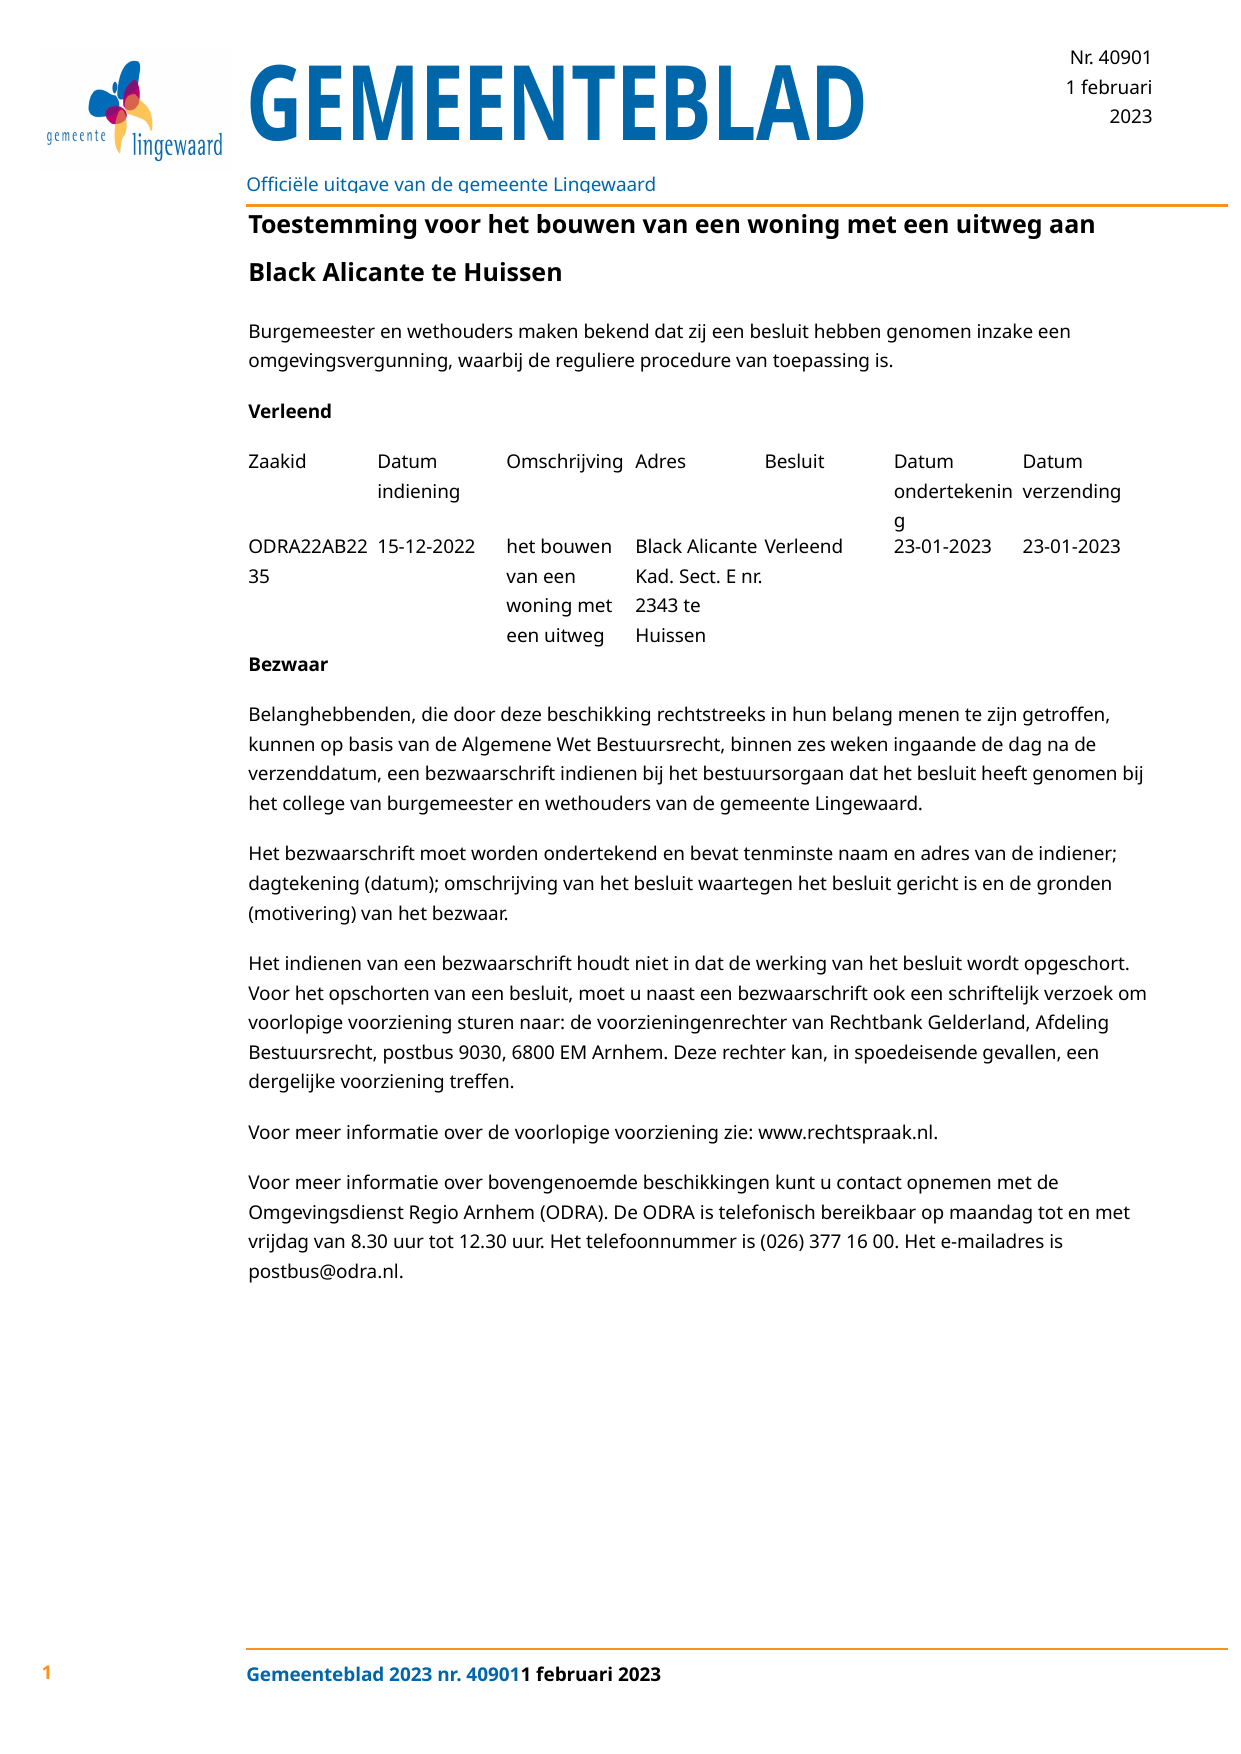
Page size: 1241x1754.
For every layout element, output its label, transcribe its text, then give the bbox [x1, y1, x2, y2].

table_header Datum indiening [377, 449, 506, 533]
table_cell Black Alicante Kad. Sect. E nr. 2343 te Huissen [635, 533, 764, 648]
text Verleend [248, 398, 1152, 424]
table_cell het bouwen van een woning met een uitweg [506, 533, 635, 648]
table_header Zaakid [248, 449, 377, 533]
table_cell 15-12-2022 [377, 533, 506, 648]
table_header Datum ondertekening [894, 449, 1022, 533]
table_cell ODRA22AB2235 [248, 533, 377, 648]
text Belanghebbenden, die door deze beschikking rechtstreeks in hun belang menen te zijn getroffen, kunnen op basis van de Algemene Wet Bestuursrecht, binnen zes weken ingaande de dag na de verzenddatum, een bezwaarschrift indienen bij het bestuursorgaan dat het besluit heeft genomen bij het college van burgemeester en wethouders van de gemeente Lingewaard. [248, 701, 1152, 816]
text Het indienen van een bezwaarschrift houdt niet in dat de werking van het besluit wordt opgeschort. Voor het opschorten van een besluit, moet u naast een bezwaarschrift ook een schriftelijk verzoek om voorlopige voorziening sturen naar: de voorzieningenrechter van Rechtbank Gelderland, Afdeling Bestuursrecht, postbus 9030, 6800 EM Arnhem. Deze rechter kan, in spoedeisende gevallen, een dergelijke voorziening treffen. [248, 950, 1152, 1094]
table_cell Verleend [764, 533, 893, 648]
text Bezwaar [248, 651, 1152, 677]
table_header Omschrijving [506, 449, 635, 533]
text Burgemeester en wethouders maken bekend dat zij een besluit hebben genomen inzake een omgevingsvergunning, waarbij de reguliere procedure van toepassing is. [248, 318, 1152, 373]
table_cell 23-01-2023 [1023, 533, 1152, 648]
text Voor meer informatie over de voorlopige voorziening zie: www.rechtspraak.nl. [248, 1119, 1152, 1145]
picture [41, 47, 231, 172]
table_header Datum verzending [1023, 449, 1152, 533]
text Het bezwaarschrift moet worden ondertekend en bevat tenminste naam en adres van de indiener; dagtekening (datum); omschrijving van het besluit waartegen het besluit gericht is en de gronden (motivering) van het bezwaar. [248, 841, 1152, 926]
text Voor meer informatie over bovengenoemde beschikkingen kunt u contact opnemen met de Omgevingsdienst Regio Arnhem (ODRA). De ODRA is telefonisch bereikbaar op maandag tot en met vrijdag van 8.30 uur tot 12.30 uur. Het telefoonnummer is (026) 377 16 00. Het e-mailadres is postbus@odra.nl. [248, 1169, 1152, 1284]
table_cell 23-01-2023 [894, 533, 1022, 648]
table_header Besluit [764, 449, 893, 533]
table_header Adres [635, 449, 764, 533]
text Toestemming voor het bouwen van een woning met een uitweg aan Black Alicante te Huissen [248, 207, 1152, 288]
